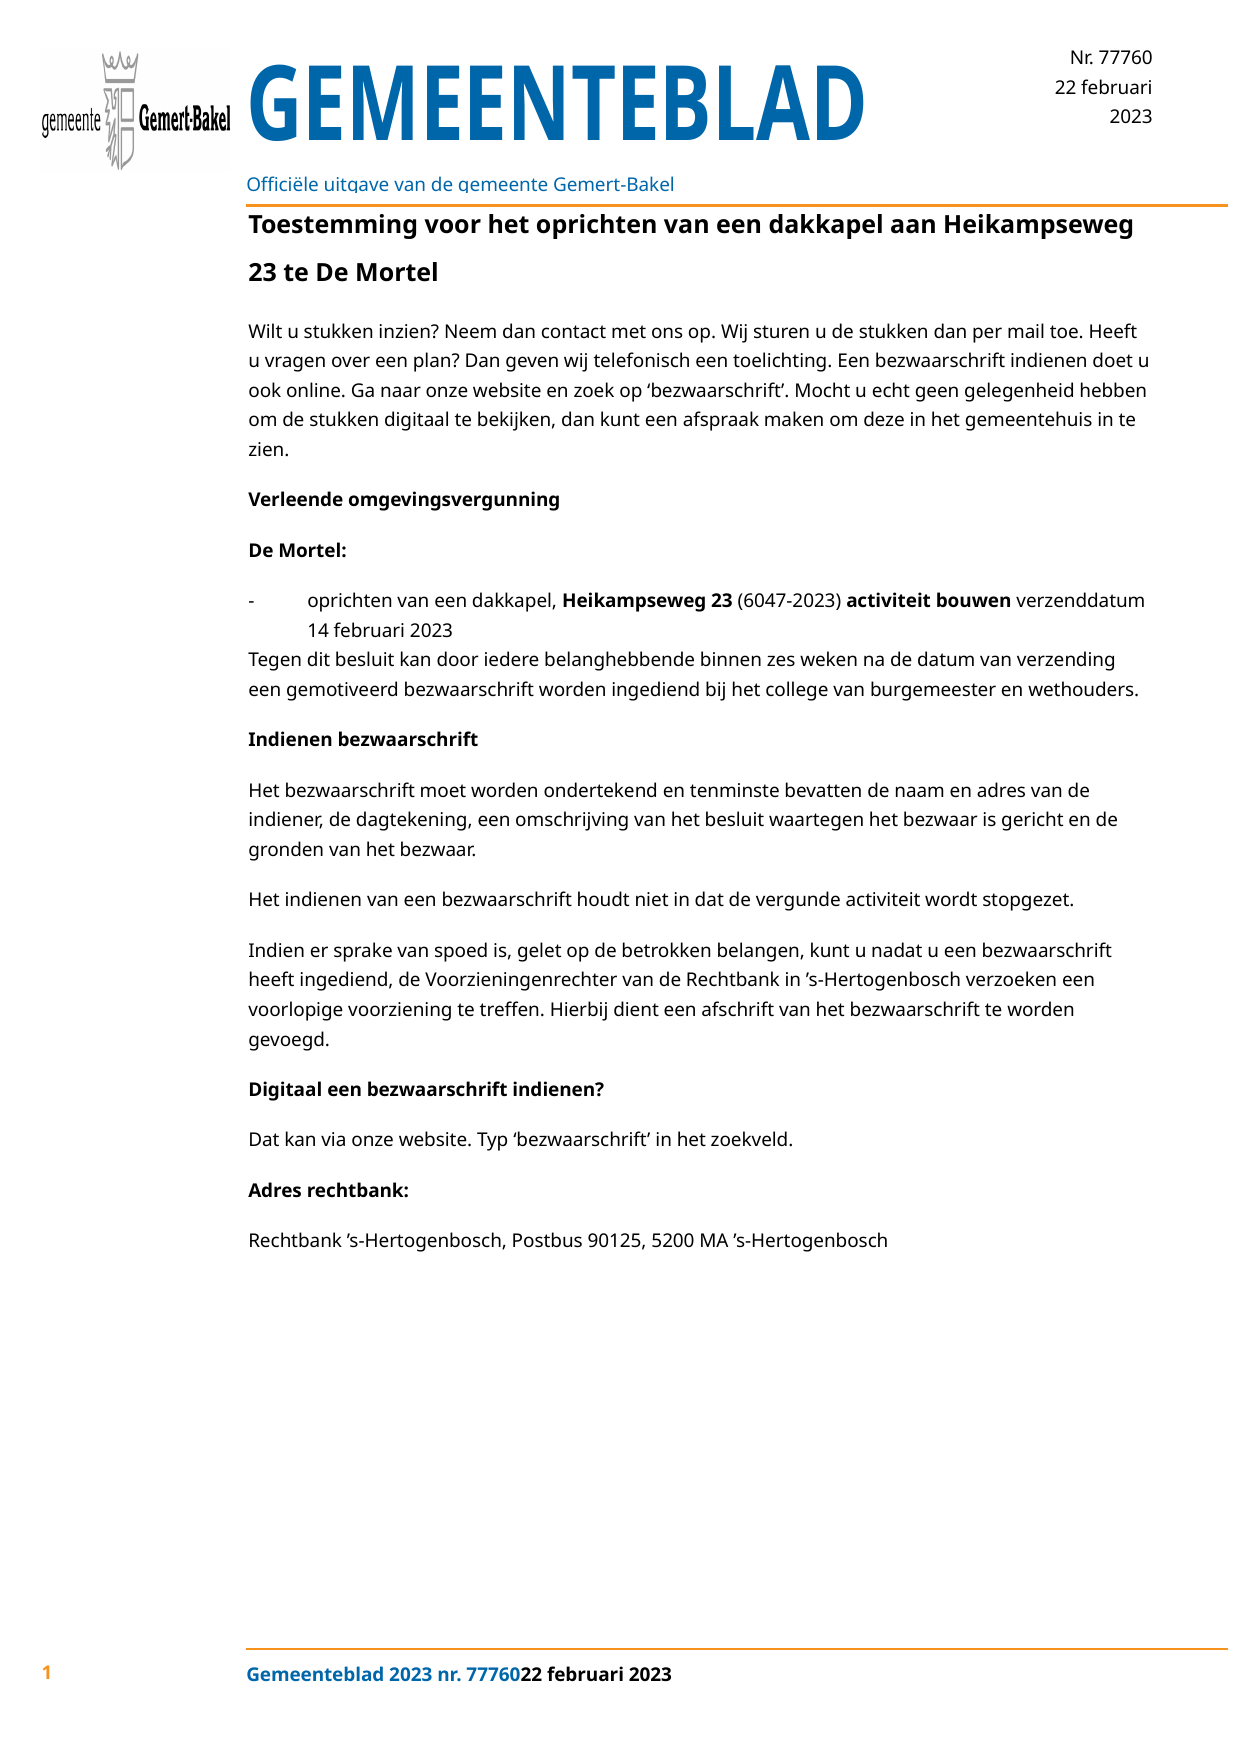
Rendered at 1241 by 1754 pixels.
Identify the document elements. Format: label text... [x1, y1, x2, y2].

text Rechtbank ’s-Hertogenbosch, Postbus 90125, 5200 MA ’s-Hertogenbosch [248, 1227, 1152, 1253]
text Indien er sprake van spoed is, gelet op de betrokken belangen, kunt u nadat u een bezwaarschrift heeft ingediend, de Voorzieningenrechter van de Rechtbank in ’s-Hertogenbosch verzoeken een voorlopige voorziening te treffen. Hierbij dient een afschrift van het bezwaarschrift te worden gevoegd. [248, 937, 1152, 1052]
text Digitaal een bezwaarschrift indienen? [248, 1076, 1152, 1102]
text Indienen bezwaarschrift [248, 727, 1152, 752]
text Toestemming voor het oprichten van een dakkapel aan Heikampseweg 23 te De Mortel [248, 207, 1152, 288]
list oprichten van een dakkapel, Heikampseweg 23 (6047-2023) activiteit bouwen verzenddatum 14 februari 2023 [248, 587, 1152, 643]
text Tegen dit besluit kan door iedere belanghebbende binnen zes weken na de datum van verzending een gemotiveerd bezwaarschrift worden ingediend bij het college van burgemeester en wethouders. [248, 647, 1152, 702]
picture [41, 47, 231, 172]
text Wilt u stukken inzien? Neem dan contact met ons op. Wij sturen u de stukken dan per mail toe. Heeft u vragen over een plan? Dan geven wij telefonisch een toelichting. Een bezwaarschrift indienen doet u ook online. Ga naar onze website en zoek op ‘bezwaarschrift’. Mocht u echt geen gelegenheid hebben om de stukken digitaal te bekijken, dan kunt een afspraak maken om deze in het gemeentehuis in te zien. [248, 318, 1152, 462]
text Adres rechtbank: [248, 1177, 1152, 1203]
text Het indienen van een bezwaarschrift houdt niet in dat de vergunde activiteit wordt stopgezet. [248, 887, 1152, 912]
text De Mortel: [248, 537, 1152, 563]
text Het bezwaarschrift moet worden ondertekend en tenminste bevatten de naam en adres van de indiener, de dagtekening, een omschrijving van het besluit waartegen het bezwaar is gericht en de gronden van het bezwaar. [248, 777, 1152, 862]
text Verleende omgevingsvergunning [248, 487, 1152, 512]
text Dat kan via onze website. Typ ‘bezwaarschrift’ in het zoekveld. [248, 1127, 1152, 1152]
